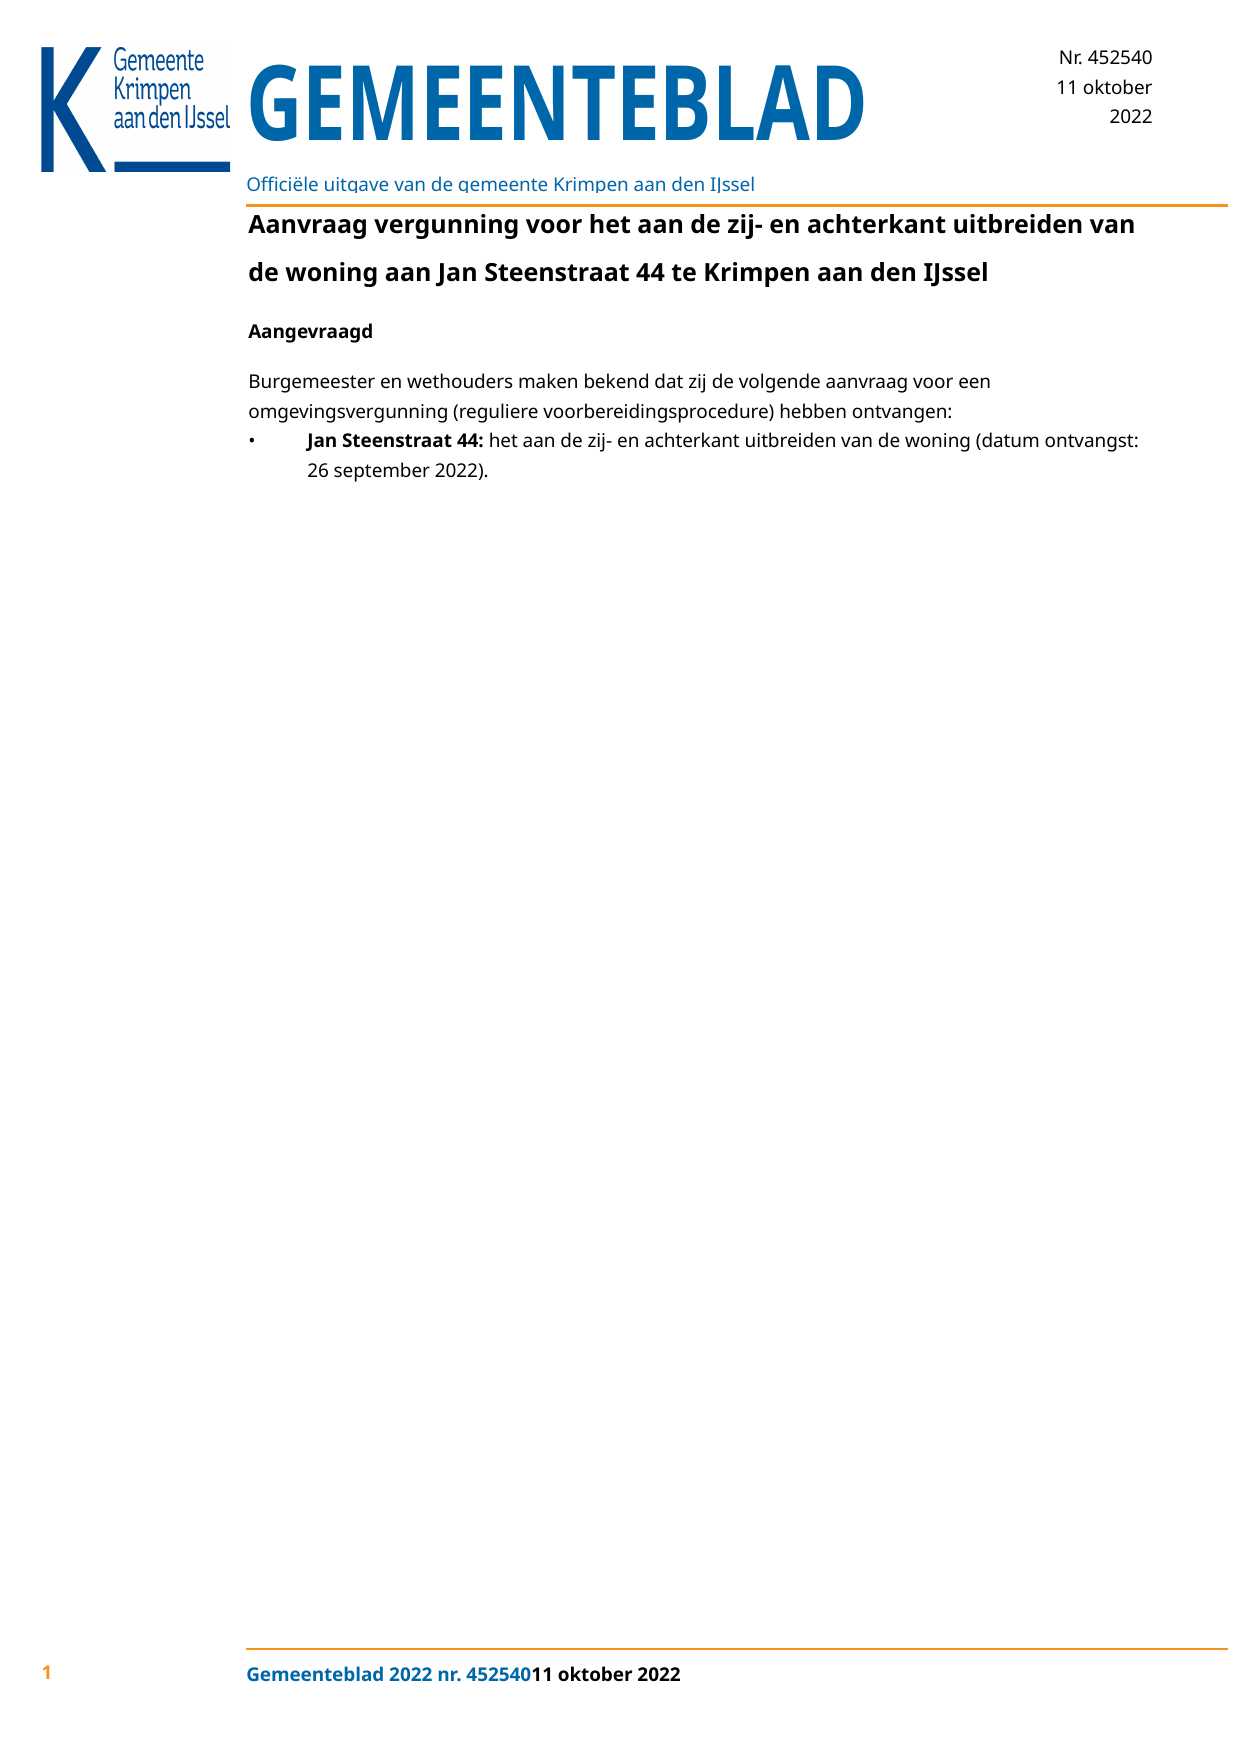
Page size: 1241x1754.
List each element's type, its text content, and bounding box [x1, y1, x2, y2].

list Jan Steenstraat 44: het aan de zij- en achterkant uitbreiden van de woning (datum ontvangst: 26 september 2022). [248, 427, 1152, 483]
text Burgemeester en wethouders maken bekend dat zij de volgende aanvraag voor een omgevingsvergunning (reguliere voorbereidingsprocedure) hebben ontvangen: [248, 368, 1152, 424]
text Aangevraagd [248, 318, 1152, 344]
text Aanvraag vergunning voor het aan de zij- en achterkant uitbreiden van de woning aan Jan Steenstraat 44 te Krimpen aan den IJssel [248, 207, 1152, 288]
picture [41, 47, 231, 172]
